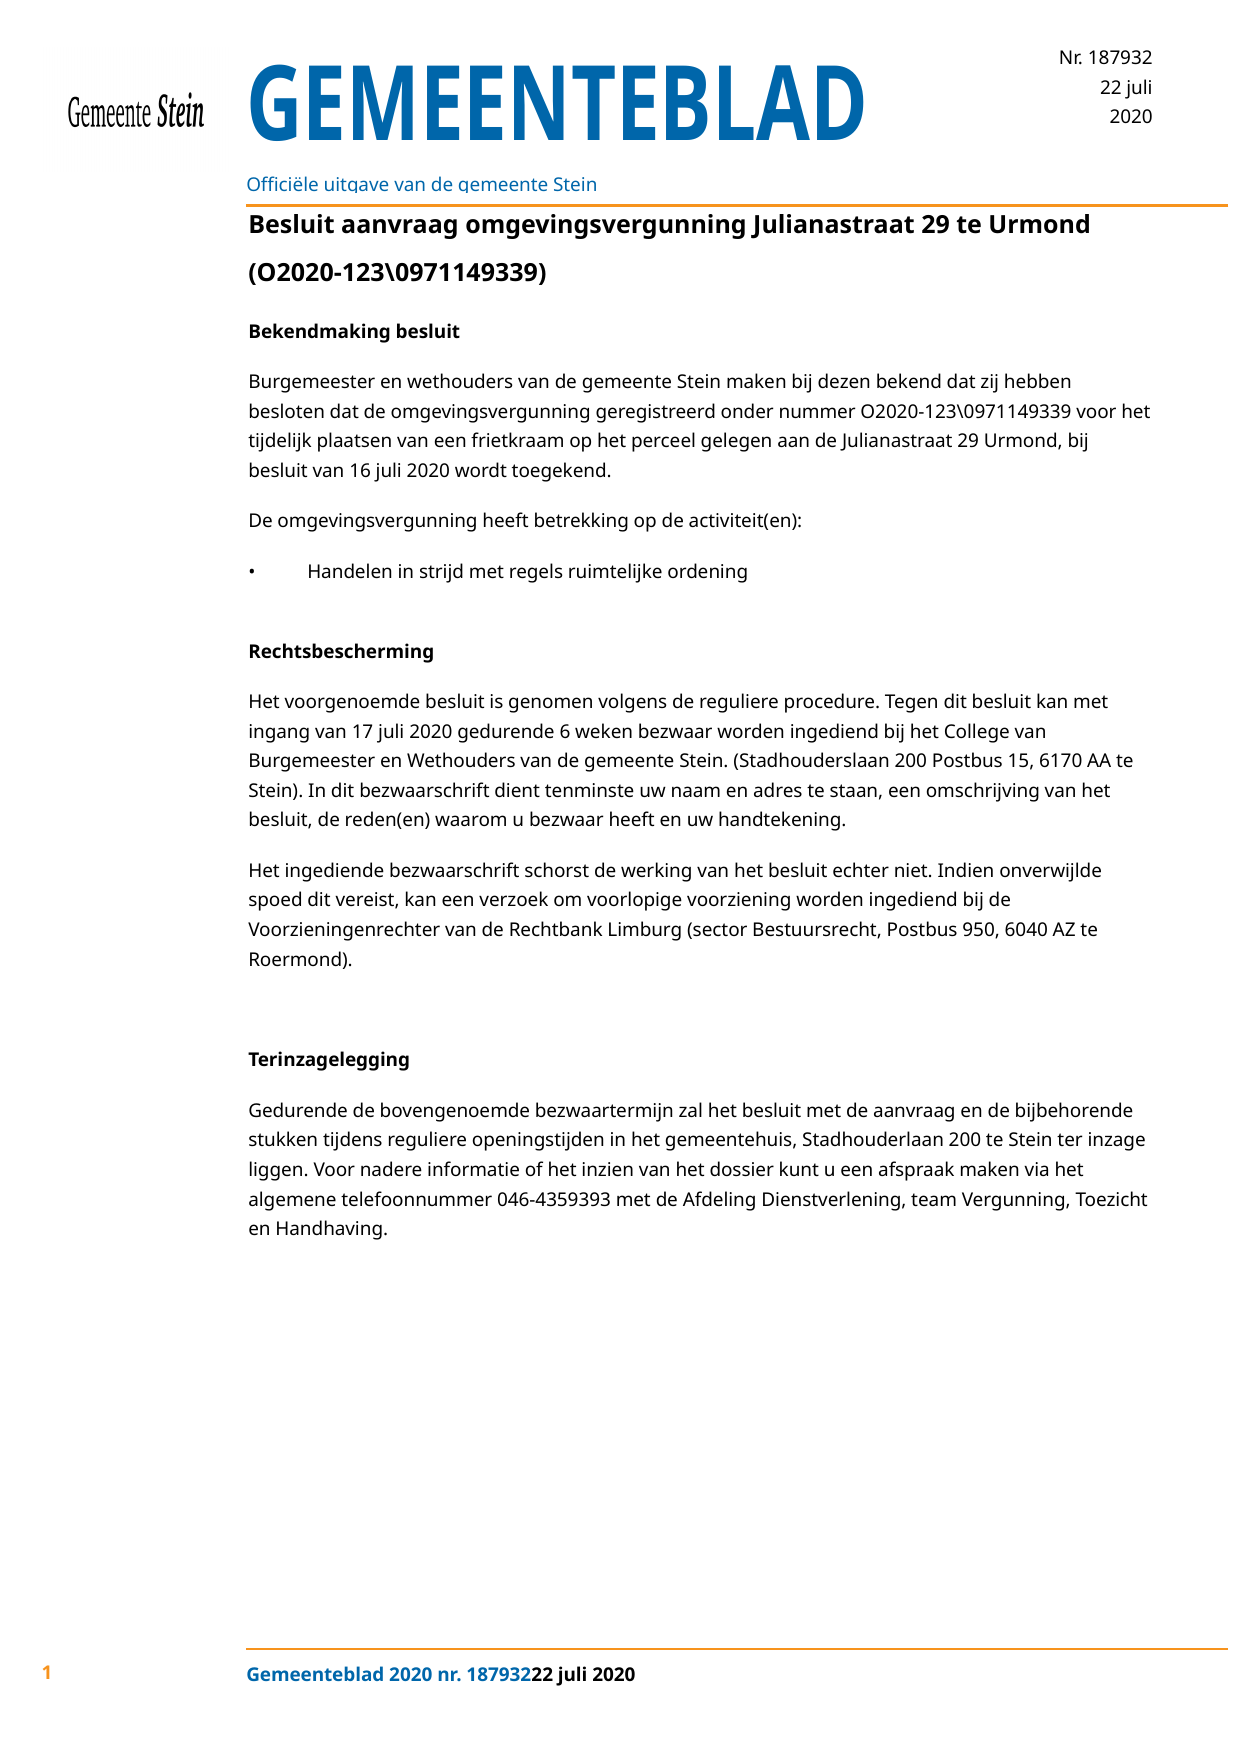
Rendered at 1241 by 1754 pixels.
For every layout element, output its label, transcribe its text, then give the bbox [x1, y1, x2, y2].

text Burgemeester en wethouders van de gemeente Stein maken bij dezen bekend dat zij hebben besloten dat de omgevingsvergunning geregistreerd onder nummer O2020-123\0971149339 voor het tijdelijk plaatsen van een frietkraam op het perceel gelegen aan de Julianastraat 29 Urmond, bij besluit van 16 juli 2020 wordt toegekend. [248, 368, 1152, 483]
text De omgevingsvergunning heeft betrekking op de activiteit(en): [248, 507, 1152, 533]
text Het ingediende bezwaarschrift schorst de werking van het besluit echter niet. Indien onverwijlde spoed dit vereist, kan een verzoek om voorlopige voorziening worden ingediend bij de Voorzieningenrechter van de Rechtbank Limburg (sector Bestuursrecht, Postbus 950, 6040 AZ te Roermond). [248, 857, 1152, 972]
text Rechtsbescherming [248, 638, 1152, 664]
text Het voorgenoemde besluit is genomen volgens de reguliere procedure. Tegen dit besluit kan met ingang van 17 juli 2020 gedurende 6 weken bezwaar worden ingediend bij het College van Burgemeester en Wethouders van de gemeente Stein. (Stadhouderslaan 200 Postbus 15, 6170 AA te Stein). In dit bezwaarschrift dient tenminste uw naam en adres te staan, een omschrijving van het besluit, de reden(en) waarom u bezwaar heeft en uw handtekening. [248, 688, 1152, 832]
picture [41, 47, 231, 172]
text Terinzagelegging [248, 1047, 1152, 1072]
text Gedurende de bovengenoemde bezwaartermijn zal het besluit met de aanvraag en de bijbehorende stukken tijdens reguliere openingstijden in het gemeentehuis, Stadhouderlaan 200 te Stein ter inzage liggen. Voor nadere informatie of het inzien van het dossier kunt u een afspraak maken via het algemene telefoonnummer 046-4359393 met de Afdeling Dienstverlening, team Vergunning, Toezicht en Handhaving. [248, 1097, 1152, 1241]
text Bekendmaking besluit [248, 318, 1152, 344]
text Besluit aanvraag omgevingsvergunning Julianastraat 29 te Urmond (O2020-123\0971149339) [248, 207, 1152, 288]
list Handelen in strijd met regels ruimtelijke ordening [248, 558, 1152, 584]
